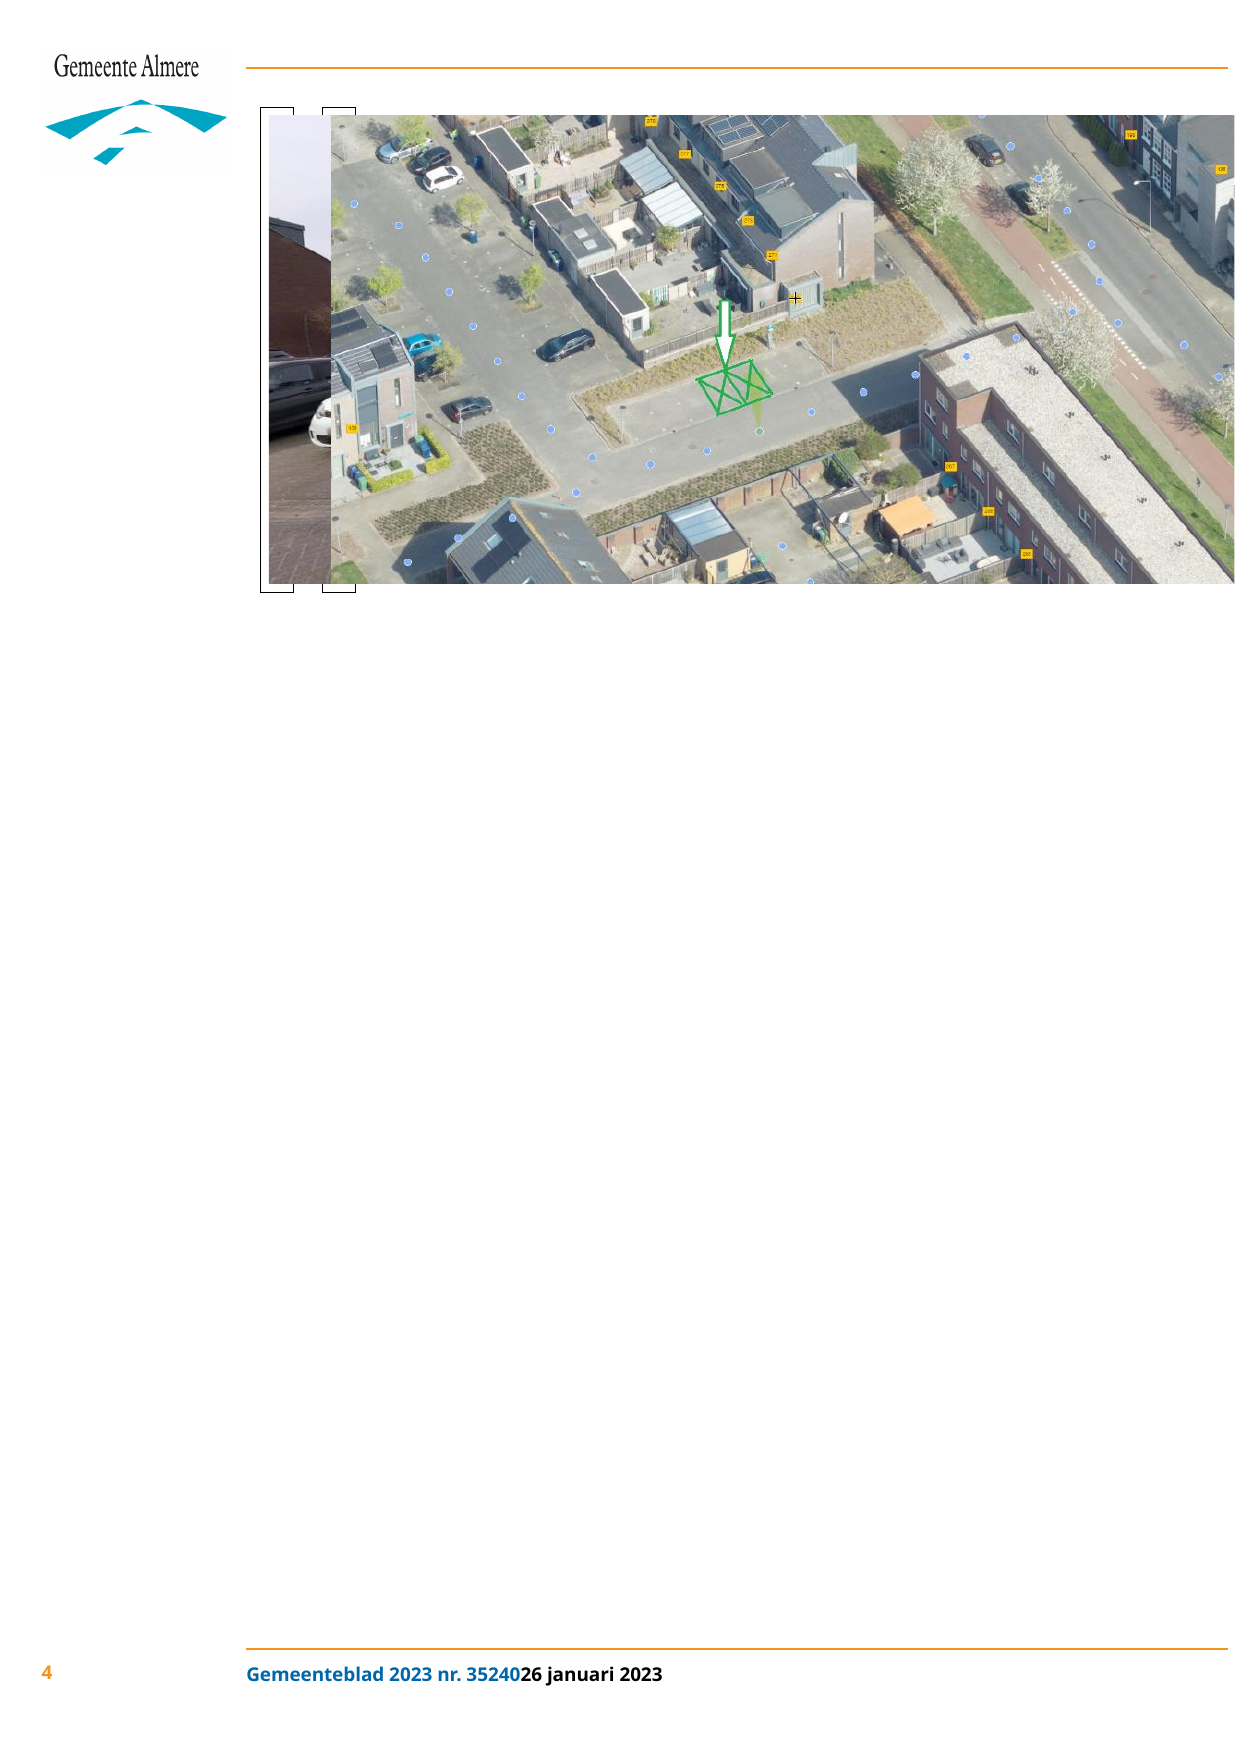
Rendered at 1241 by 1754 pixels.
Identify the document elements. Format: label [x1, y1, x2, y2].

picture [268, 115, 1235, 584]
picture [41, 47, 231, 172]
